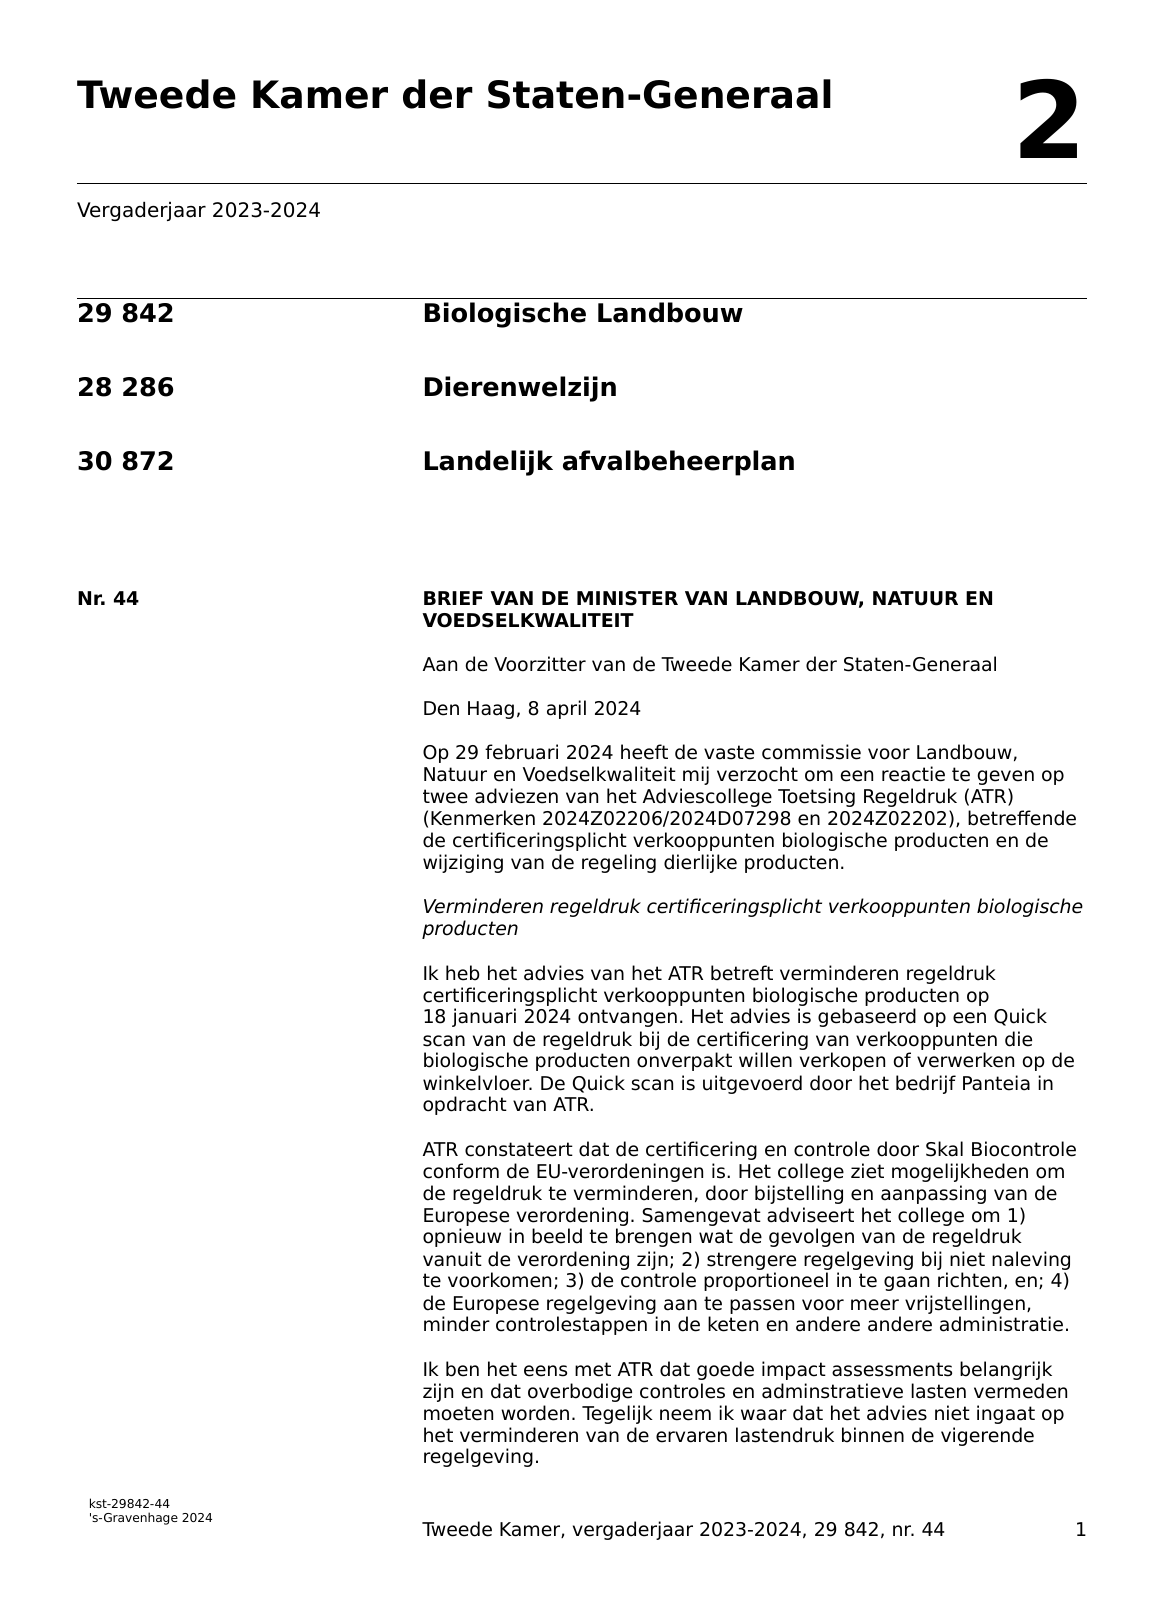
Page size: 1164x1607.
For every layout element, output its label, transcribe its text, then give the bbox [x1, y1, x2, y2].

table_cell Vergaderjaar 2023-2024 [77, 184, 1087, 298]
text Aan de Voorzitter van de Tweede Kamer der Staten-Generaal [422, 654, 1087, 676]
subtitle 29 842 Biologische Landbouw [77, 299, 1087, 329]
text Op 29 februari 2024 heeft de vaste commissie voor Landbouw, Natuur en Voedselkwaliteit mij verzocht om een reactie te geven op twee adviezen van het Adviescollege Toetsing Regeldruk (ATR) (Kenmerken 2024Z02206/2024D07298 en 2024Z02202), betreffende de certificeringsplicht verkooppunten biologische producten en de wijziging van de regeling dierlijke producten. [422, 742, 1087, 874]
subtitle Nr. 44 BRIEF VAN DE MINISTER VAN LANDBOUW, NATUUR EN VOEDSELKWALITEIT [77, 588, 1087, 632]
table_header Tweede Kamer der Staten-Generaal [77, 59, 886, 183]
text kst-29842-44 [88, 1497, 323, 1511]
text Den Haag, 8 april 2024 [422, 698, 1087, 720]
text 's-Gravenhage 2024 [88, 1511, 323, 1525]
table_header 2 [886, 59, 1087, 183]
text Ik ben het eens met ATR dat goede impact assessments belangrijk zijn en dat overbodige controles en adminstratieve lasten vermeden moeten worden. Tegelijk neem ik waar dat het advies niet ingaat op het verminderen van de ervaren lastendruk binnen de vigerende regelgeving. [422, 1358, 1087, 1468]
text Ik heb het advies van het ATR betreft verminderen regeldruk certificeringsplicht verkooppunten biologische producten op 18 januari 2024 ontvangen. Het advies is gebaseerd op een Quick scan van de regeldruk bij de certificering van verkooppunten die biologische producten onverpakt willen verkopen of verwerken op de winkelvloer. De Quick scan is uitgevoerd door het bedrijf Panteia in opdracht van ATR. [422, 962, 1087, 1116]
subtitle 28 286 Dierenwelzijn [77, 373, 1087, 403]
text ATR constateert dat de certificering en controle door Skal Biocontrole conform de EU-verordeningen is. Het college ziet mogelijkheden om de regeldruk te verminderen, door bijstelling en aanpassing van de Europese verordening. Samengevat adviseert het college om 1) opnieuw in beeld te brengen wat de gevolgen van de regeldruk vanuit de verordening zijn; 2) strengere regelgeving bij niet naleving te voorkomen; 3) de controle proportioneel in te gaan richten, en; 4) de Europese regelgeving aan te passen voor meer vrijstellingen, minder controlestappen in de keten en andere andere administratie. [422, 1138, 1087, 1336]
subtitle 30 872 Landelijk afvalbeheerplan [77, 447, 1087, 477]
subtitle Verminderen regeldruk certificeringsplicht verkooppunten biologische producten [422, 896, 1087, 940]
